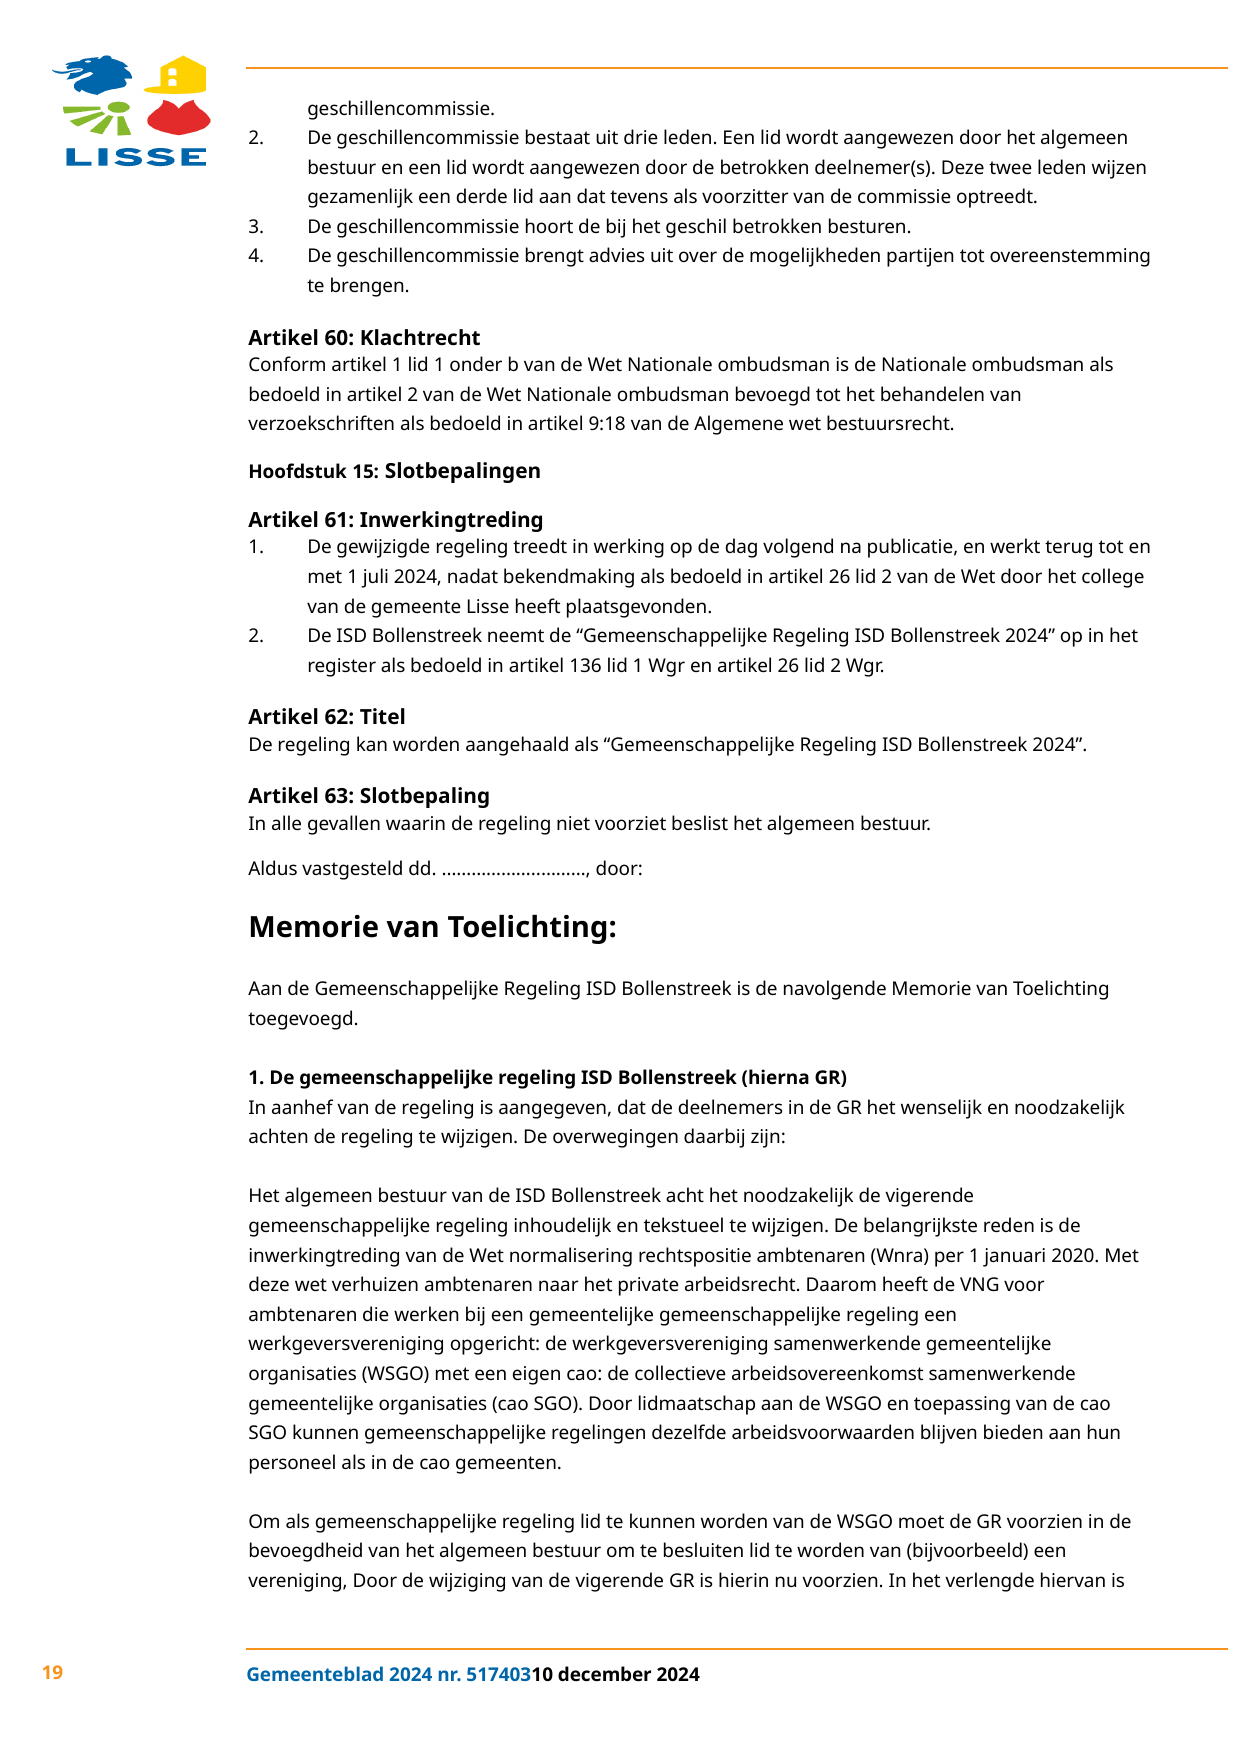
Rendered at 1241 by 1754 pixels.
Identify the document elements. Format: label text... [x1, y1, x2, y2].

text Artikel 62: Titel [248, 702, 1152, 731]
text In alle gevallen waarin de regeling niet voorziet beslist het algemeen bestuur. [248, 810, 1152, 835]
text Om als gemeenschappelijke regeling lid te kunnen worden van de WSGO moet de GR voorzien in de bevoegdheid van het algemeen bestuur om te besluiten lid te worden van (bijvoorbeeld) een vereniging, Door de wijziging van de vigerende GR is hierin nu voorzien. In het verlengde hiervan is [248, 1508, 1152, 1593]
text Artikel 61: Inwerkingtreding [248, 505, 1152, 534]
text Artikel 60: Klachtrecht [248, 323, 1152, 351]
text Hoofdstuk 15: Slotbepalingen [248, 456, 1152, 484]
text Aldus vastgesteld dd. ………………..………, door: [248, 855, 1152, 881]
list De geschillencommissie hoort de bij het geschil betrokken besturen. [248, 213, 1152, 239]
list geschillencommissie. [248, 95, 1152, 121]
list De ISD Bollenstreek neemt de “Gemeenschappelijke Regeling ISD Bollenstreek 2024” op in het register als bedoeld in artikel 136 lid 1 Wgr en artikel 26 lid 2 Wgr. [248, 622, 1152, 678]
list De geschillencommissie brengt advies uit over de mogelijkheden partijen tot overeenstemming te brengen. [248, 243, 1152, 298]
text De regeling kan worden aangehaald als “Gemeenschappelijke Regeling ISD Bollenstreek 2024”. [248, 731, 1152, 757]
picture [41, 47, 231, 172]
text Aan de Gemeenschappelijke Regeling ISD Bollenstreek is de navolgende Memorie van Toelichting toegevoegd. [248, 976, 1152, 1031]
text Artikel 63: Slotbepaling [248, 781, 1152, 810]
text Conform artikel 1 lid 1 onder b van de Wet Nationale ombudsman is de Nationale ombudsman als bedoeld in artikel 2 van de Wet Nationale ombudsman bevoegd tot het behandelen van verzoekschriften als bedoeld in artikel 9:18 van de Algemene wet bestuursrecht. [248, 351, 1152, 436]
text In aanhef van de regeling is aangegeven, dat de deelnemers in de GR het wenselijk en noodzakelijk achten de regeling te wijzigen. De overwegingen daarbij zijn: [248, 1094, 1152, 1149]
text Het algemeen bestuur van de ISD Bollenstreek acht het noodzakelijk de vigerende gemeenschappelijke regeling inhoudelijk en tekstueel te wijzigen. De belangrijkste reden is de inwerkingtreding van de Wet normalisering rechtspositie ambtenaren (Wnra) per 1 januari 2020. Met deze wet verhuizen ambtenaren naar het private arbeidsrecht. Daarom heeft de VNG voor ambtenaren die werken bij een gemeentelijke gemeenschappelijke regeling een werkgeversvereniging opgericht: de werkgeversvereniging samenwerkende gemeentelijke organisaties (WSGO) met een eigen cao: de collectieve arbeidsovereenkomst samenwerkende gemeentelijke organisaties (cao SGO). Door lidmaatschap aan de WSGO en toepassing van de cao SGO kunnen gemeenschappelijke regelingen dezelfde arbeidsvoorwaarden blijven bieden aan hun personeel als in de cao gemeenten. [248, 1183, 1152, 1475]
list De gewijzigde regeling treedt in werking op de dag volgend na publicatie, en werkt terug tot en met 1 juli 2024, nadat bekendmaking als bedoeld in artikel 26 lid 2 van de Wet door het college van de gemeente Lisse heeft plaatsgevonden. [248, 534, 1152, 618]
text Memorie van Toelichting: [248, 907, 1152, 946]
list De geschillencommissie bestaat uit drie leden. Een lid wordt aangewezen door het algemeen bestuur en een lid wordt aangewezen door de betrokken deelnemer(s). Deze twee leden wijzen gezamenlijk een derde lid aan dat tevens als voorzitter van de commissie optreedt. [248, 124, 1152, 209]
text 1. De gemeenschappelijke regeling ISD Bollenstreek (hierna GR) [248, 1064, 1152, 1090]
